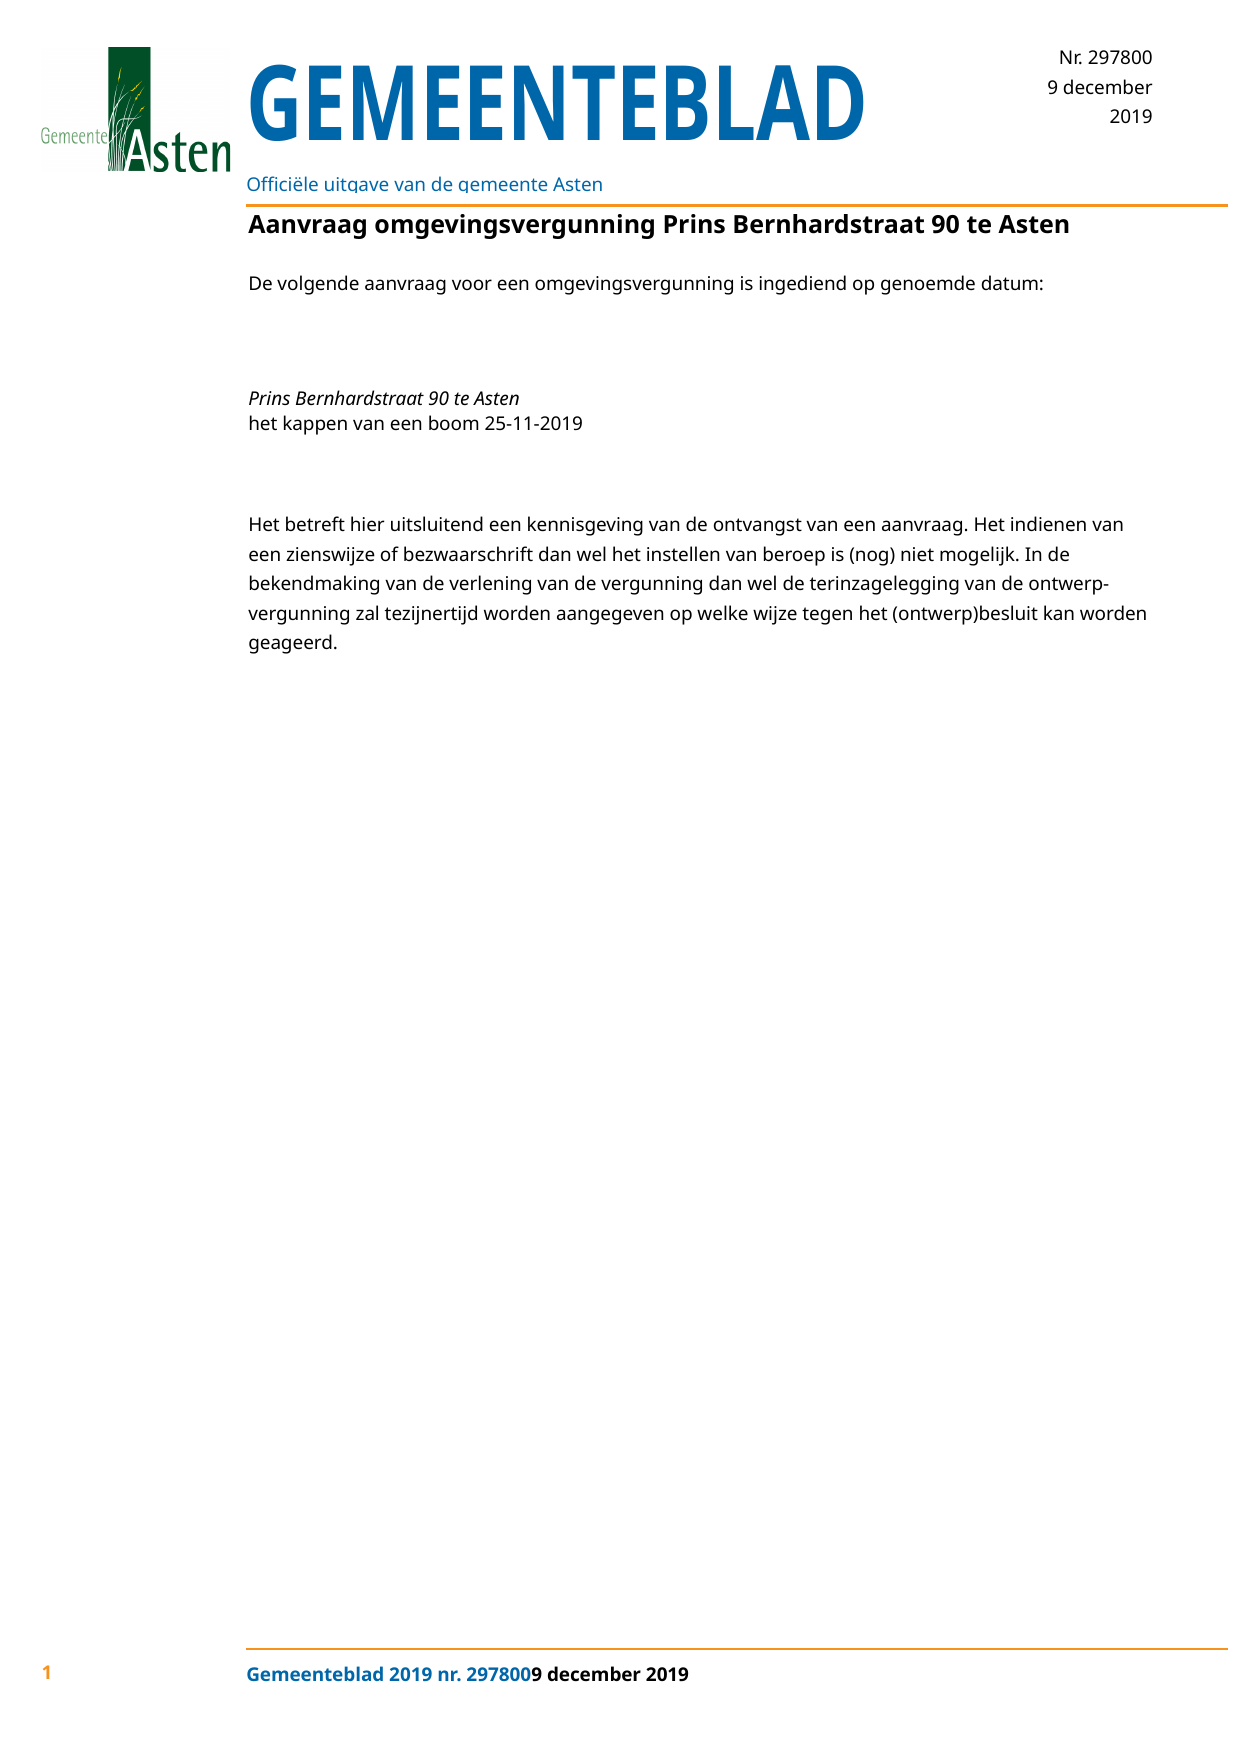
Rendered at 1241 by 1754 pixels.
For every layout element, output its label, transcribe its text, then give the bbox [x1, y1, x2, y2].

text De volgende aanvraag voor een omgevingsvergunning is ingediend op genoemde datum: [248, 270, 1152, 296]
picture [41, 47, 231, 172]
text Aanvraag omgevingsvergunning Prins Bernhardstraat 90 te Asten [248, 207, 1152, 241]
text Prins Bernhardstraat 90 te Asten [248, 385, 1152, 410]
text het kappen van een boom 25-11-2019 [248, 410, 1152, 436]
text Het betreft hier uitsluitend een kennisgeving van de ontvangst van een aanvraag. Het indienen van een zienswijze of bezwaarschrift dan wel het instellen van beroep is (nog) niet mogelijk. In de bekendmaking van de verlening van de vergunning dan wel de terinzagelegging van de ontwerp-vergunning zal tezijnertijd worden aangegeven op welke wijze tegen het (ontwerp)besluit kan worden geageerd. [248, 511, 1152, 655]
